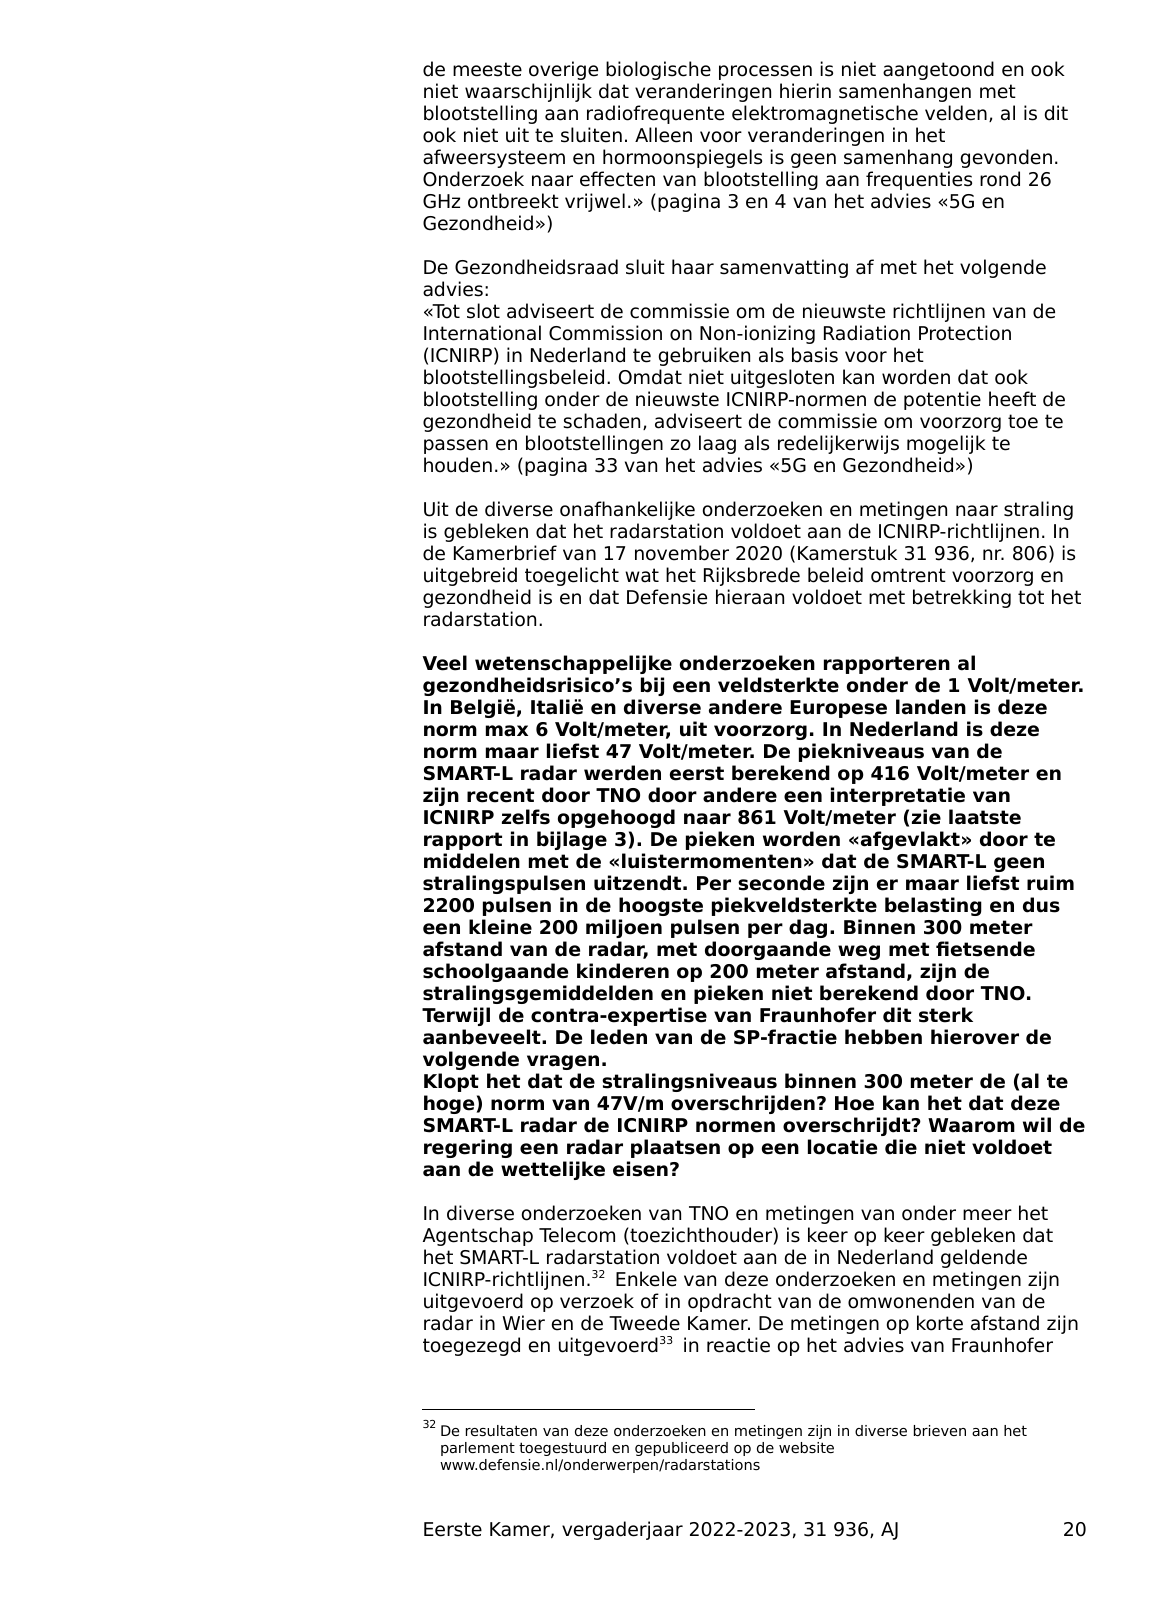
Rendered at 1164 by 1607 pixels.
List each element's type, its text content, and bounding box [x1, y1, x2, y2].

text De resultaten van deze onderzoeken en metingen zijn in diverse brieven aan het parlement toegestuurd en gepubliceerd op de website www.defensie.nl/onderwerpen/radarstations [422, 1418, 1087, 1474]
text «Tot slot adviseert de commissie om de nieuwste richtlijnen van de International Commission on Non-ionizing Radiation Protection (ICNIRP) in Nederland te gebruiken als basis voor het blootstellingsbeleid. Omdat niet uitgesloten kan worden dat ook blootstelling onder de nieuwste ICNIRP-normen de potentie heeft de gezondheid te schaden, adviseert de commissie om voorzorg toe te passen en blootstellingen zo laag als redelijkerwijs mogelijk te houden.» (pagina 33 van het advies «5G en Gezondheid») [422, 301, 1087, 477]
text Veel wetenschappelijke onderzoeken rapporteren al gezondheidsrisico’s bij een veldsterkte onder de 1 Volt/meter. In België, Italië en diverse andere Europese landen is deze norm max 6 Volt/meter, uit voorzorg. In Nederland is deze norm maar liefst 47 Volt/meter. De piekniveaus van de SMART-L radar werden eerst berekend op 416 Volt/meter en zijn recent door TNO door andere een interpretatie van ICNIRP zelfs opgehoogd naar 861 Volt/meter (zie laatste rapport in bijlage 3). De pieken worden «afgevlakt» door te middelen met de «luistermomenten» dat de SMART-L geen stralingspulsen uitzendt. Per seconde zijn er maar liefst ruim 2200 pulsen in de hoogste piekveldsterkte belasting en dus een kleine 200 miljoen pulsen per dag. Binnen 300 meter afstand van de radar, met doorgaande weg met fietsende schoolgaande kinderen op 200 meter afstand, zijn de stralingsgemiddelden en pieken niet berekend door TNO. Terwijl de contra-expertise van Fraunhofer dit sterk aanbeveelt. De leden van de SP-fractie hebben hierover de volgende vragen. [422, 653, 1087, 1071]
text de meeste overige biologische processen is niet aangetoond en ook niet waarschijnlijk dat veranderingen hierin samenhangen met blootstelling aan radiofrequente elektromagnetische velden, al is dit ook niet uit te sluiten. Alleen voor veranderingen in het afweersysteem en hormoonspiegels is geen samenhang gevonden. Onderzoek naar effecten van blootstelling aan frequenties rond 26 GHz ontbreekt vrijwel.» (pagina 3 en 4 van het advies «5G en Gezondheid») [422, 59, 1087, 235]
text Uit de diverse onafhankelijke onderzoeken en metingen naar straling is gebleken dat het radarstation voldoet aan de ICNIRP-richtlijnen. In de Kamerbrief van 17 november 2020 (Kamerstuk 31 936, nr. 806) is uitgebreid toegelicht wat het Rijksbrede beleid omtrent voorzorg en gezondheid is en dat Defensie hieraan voldoet met betrekking tot het radarstation. [422, 499, 1087, 631]
text In diverse onderzoeken van TNO en metingen van onder meer het Agentschap Telecom (toezichthouder) is keer op keer gebleken dat het SMART-L radarstation voldoet aan de in Nederland geldende ICNIRP-richtlijnen. Enkele van deze onderzoeken en metingen zijn uitgevoerd op verzoek of in opdracht van de omwonenden van de radar in Wier en de Tweede Kamer. De metingen op korte afstand zijn toegezegd en uitgevoerd in reactie op het advies van Fraunhofer [422, 1203, 1087, 1357]
text De Gezondheidsraad sluit haar samenvatting af met het volgende advies: [422, 257, 1087, 301]
text Klopt het dat de stralingsniveaus binnen 300 meter de (al te hoge) norm van 47V/m overschrijden? Hoe kan het dat deze SMART-L radar de ICNIRP normen overschrijdt? Waarom wil de regering een radar plaatsen op een locatie die niet voldoet aan de wettelijke eisen? [422, 1071, 1087, 1181]
